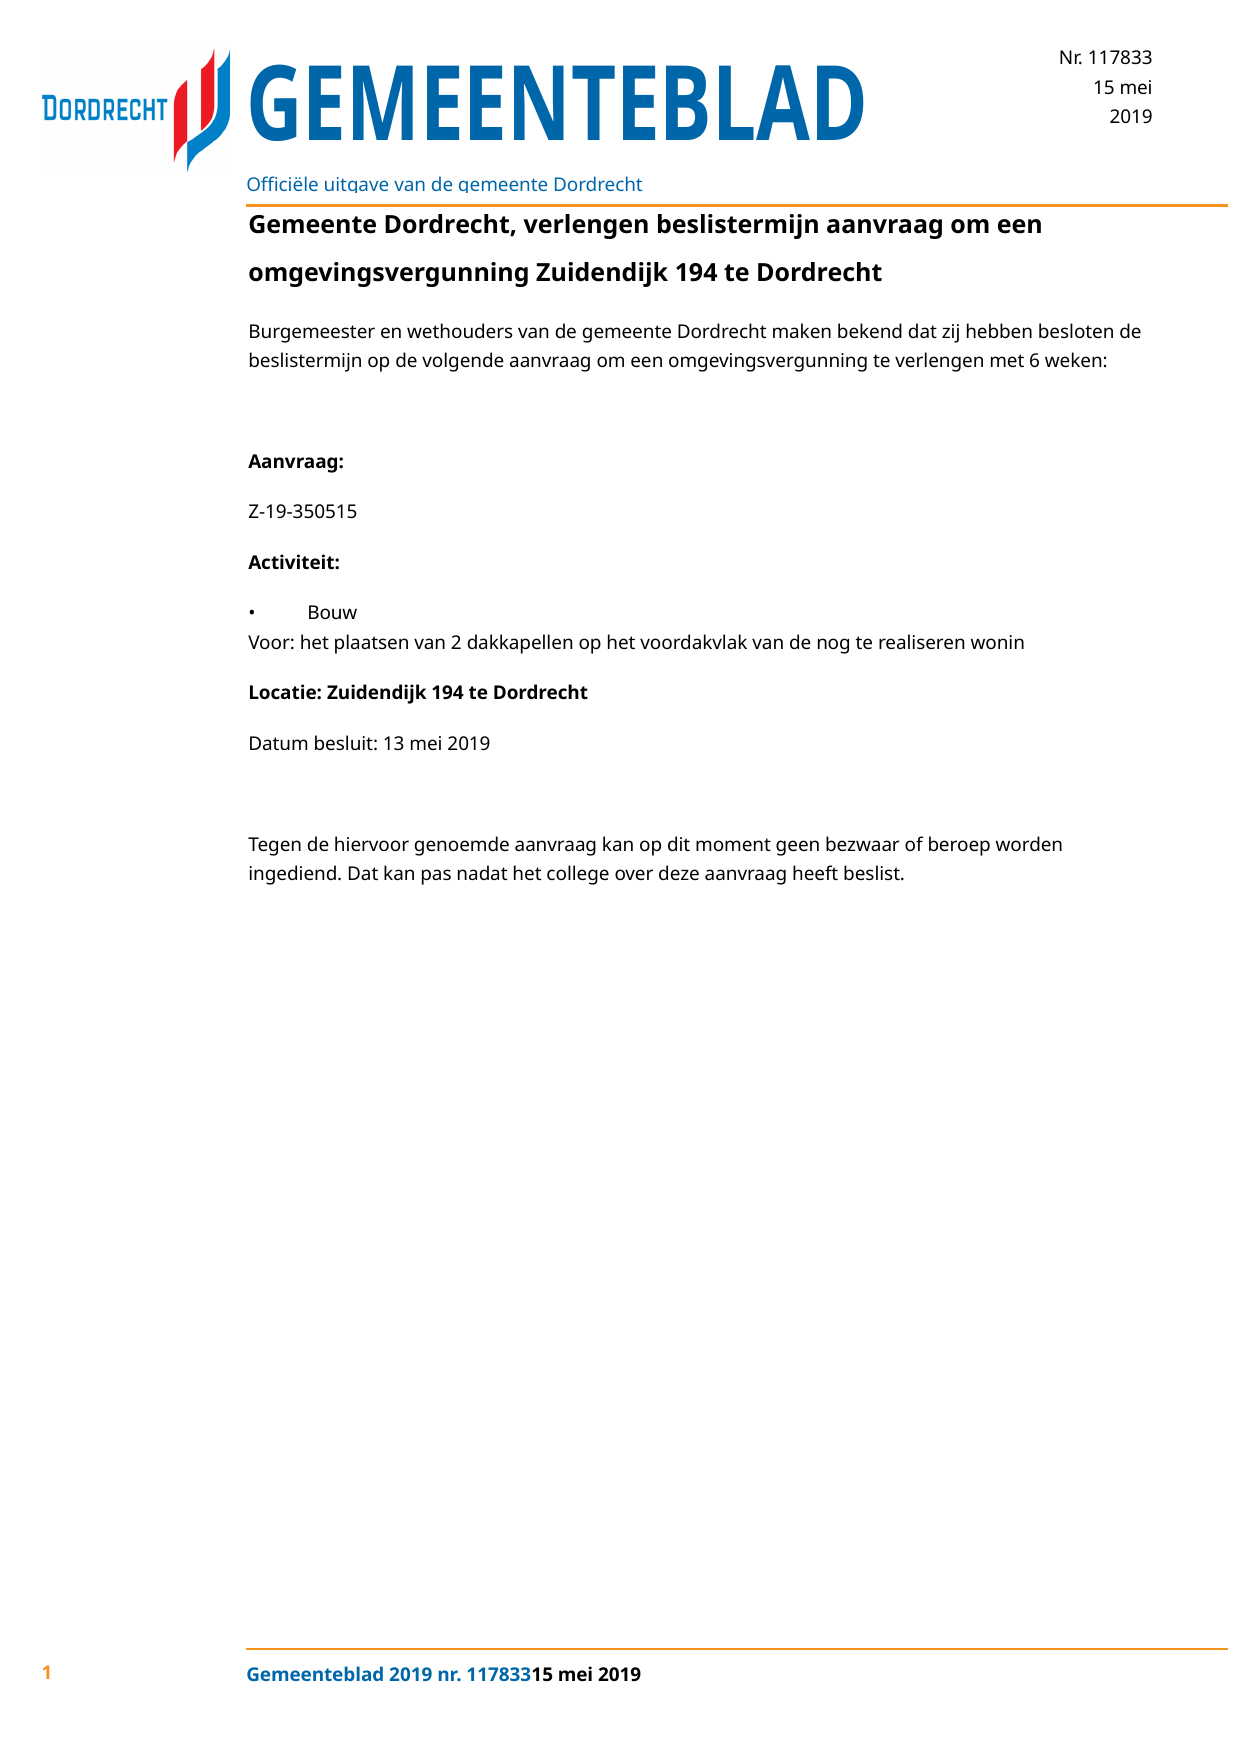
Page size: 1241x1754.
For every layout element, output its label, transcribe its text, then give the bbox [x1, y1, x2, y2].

text Datum besluit: 13 mei 2019 [248, 730, 1152, 756]
text Z-19-350515 [248, 499, 1152, 524]
text Locatie: Zuidendijk 194 te Dordrecht [248, 679, 1152, 705]
text Tegen de hiervoor genoemde aanvraag kan op dit moment geen bezwaar of beroep worden ingediend. Dat kan pas nadat het college over deze aanvraag heeft beslist. [248, 831, 1152, 886]
picture [41, 47, 231, 172]
text Gemeente Dordrecht, verlengen beslistermijn aanvraag om een omgevingsvergunning Zuidendijk 194 te Dordrecht [248, 207, 1152, 288]
text Voor: het plaatsen van 2 dakkapellen op het voordakvlak van de nog te realiseren wonin [248, 629, 1152, 655]
text Aanvraag: [248, 448, 1152, 474]
list Bouw [248, 599, 1152, 625]
text Activiteit: [248, 549, 1152, 575]
text Burgemeester en wethouders van de gemeente Dordrecht maken bekend dat zij hebben besloten de beslistermijn op de volgende aanvraag om een omgevingsvergunning te verlengen met 6 weken: [248, 318, 1152, 373]
